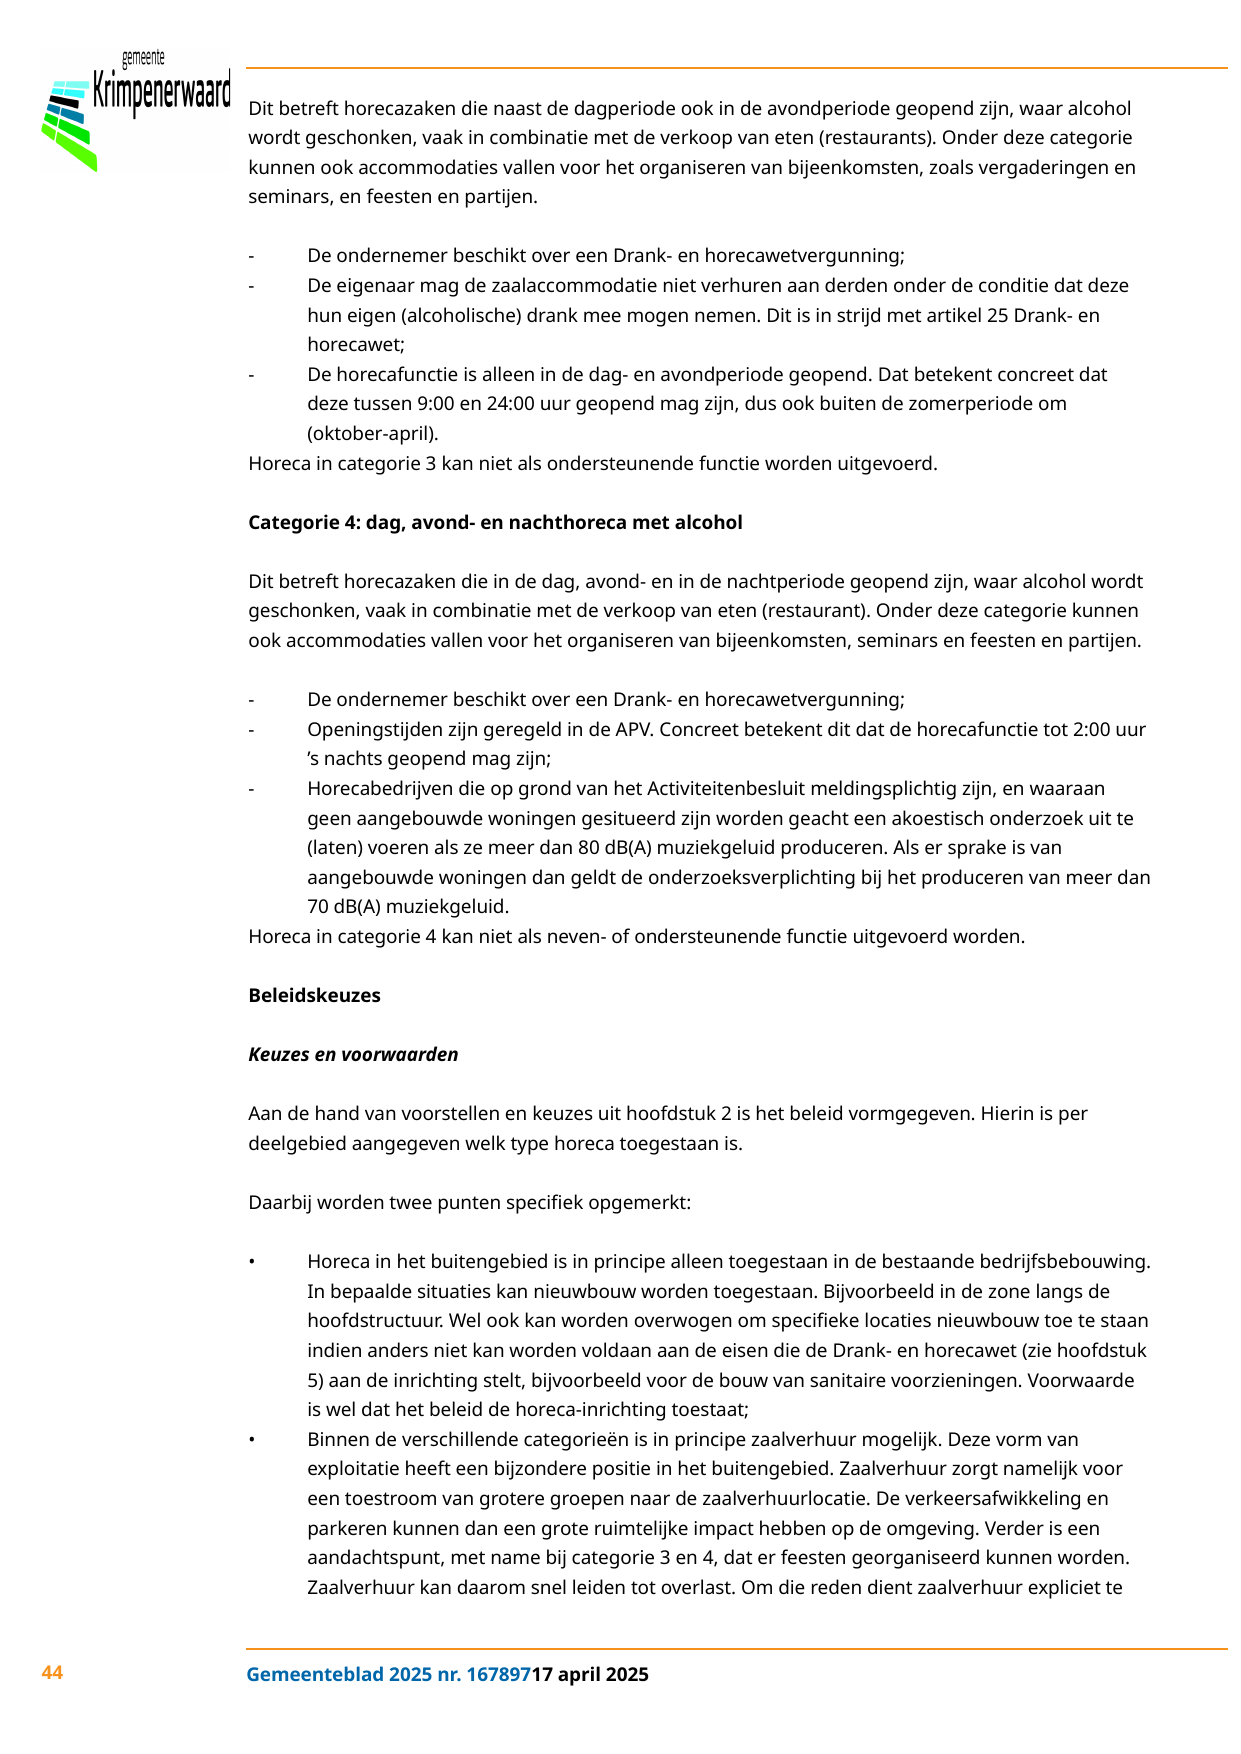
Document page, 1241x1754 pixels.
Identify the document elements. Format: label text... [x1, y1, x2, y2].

list De eigenaar mag de zaalaccommodatie niet verhuren aan derden onder de conditie dat deze hun eigen (alcoholische) drank mee mogen nemen. Dit is in strijd met artikel 25 Drank- en horecawet; [248, 272, 1152, 357]
text Horeca in categorie 3 kan niet als ondersteunende functie worden uitgevoerd. [248, 450, 1152, 476]
text Beleidskeuzes [248, 982, 1152, 1008]
picture [41, 47, 231, 172]
list Horeca in het buitengebied is in principe alleen toegestaan in de bestaande bedrijfsbebouwing. In bepaalde situaties kan nieuwbouw worden toegestaan. Bijvoorbeeld in de zone langs de hoofdstructuur. Wel ook kan worden overwogen om specifieke locaties nieuwbouw toe te staan indien anders niet kan worden voldaan aan de eisen die de Drank- en horecawet (zie hoofdstuk 5) aan de inrichting stelt, bijvoorbeeld voor de bouw van sanitaire voorzieningen. Voorwaarde is wel dat het beleid de horeca-inrichting toestaat; [248, 1248, 1152, 1422]
list De ondernemer beschikt over een Drank- en horecawetvergunning; [248, 686, 1152, 712]
list De ondernemer beschikt over een Drank- en horecawetvergunning; [248, 243, 1152, 268]
text Daarbij worden twee punten specifiek opgemerkt: [248, 1189, 1152, 1215]
list Binnen de verschillende categorieën is in principe zaalverhuur mogelijk. Deze vorm van exploitatie heeft een bijzondere positie in het buitengebied. Zaalverhuur zorgt namelijk voor een toestroom van grotere groepen naar de zaalverhuurlocatie. De verkeersafwikkeling en parkeren kunnen dan een grote ruimtelijke impact hebben op de omgeving. Verder is een aandachtspunt, met name bij categorie 3 en 4, dat er feesten georganiseerd kunnen worden. Zaalverhuur kan daarom snel leiden tot overlast. Om die reden dient zaalverhuur expliciet te [248, 1426, 1152, 1600]
text Dit betreft horecazaken die in de dag, avond- en in de nachtperiode geopend zijn, waar alcohol wordt geschonken, vaak in combinatie met de verkoop van eten (restaurant). Onder deze categorie kunnen ook accommodaties vallen voor het organiseren van bijeenkomsten, seminars en feesten en partijen. [248, 568, 1152, 653]
text Horeca in categorie 4 kan niet als neven- of ondersteunende functie uitgevoerd worden. [248, 923, 1152, 949]
list De horecafunctie is alleen in de dag- en avondperiode geopend. Dat betekent concreet dat deze tussen 9:00 en 24:00 uur geopend mag zijn, dus ook buiten de zomerperiode om (oktober-april). [248, 361, 1152, 446]
text Categorie 4: dag, avond- en nachthoreca met alcohol [248, 509, 1152, 535]
text Aan de hand van voorstellen en keuzes uit hoofdstuk 2 is het beleid vormgegeven. Hierin is per deelgebied aangegeven welk type horeca toegestaan is. [248, 1101, 1152, 1156]
list Openingstijden zijn geregeld in de APV. Concreet betekent dit dat de horecafunctie tot 2:00 uur ’s nachts geopend mag zijn; [248, 716, 1152, 771]
text Keuzes en voorwaarden [248, 1041, 1152, 1067]
list Horecabedrijven die op grond van het Activiteitenbesluit meldingsplichtig zijn, en waaraan geen aangebouwde woningen gesitueerd zijn worden geacht een akoestisch onderzoek uit te (laten) voeren als ze meer dan 80 dB(A) muziekgeluid produceren. Als er sprake is van aangebouwde woningen dan geldt de onderzoeksverplichting bij het produceren van meer dan 70 dB(A) muziekgeluid. [248, 775, 1152, 919]
text Dit betreft horecazaken die naast de dagperiode ook in de avondperiode geopend zijn, waar alcohol wordt geschonken, vaak in combinatie met de verkoop van eten (restaurants). Onder deze categorie kunnen ook accommodaties vallen voor het organiseren van bijeenkomsten, zoals vergaderingen en seminars, en feesten en partijen. [248, 95, 1152, 209]
